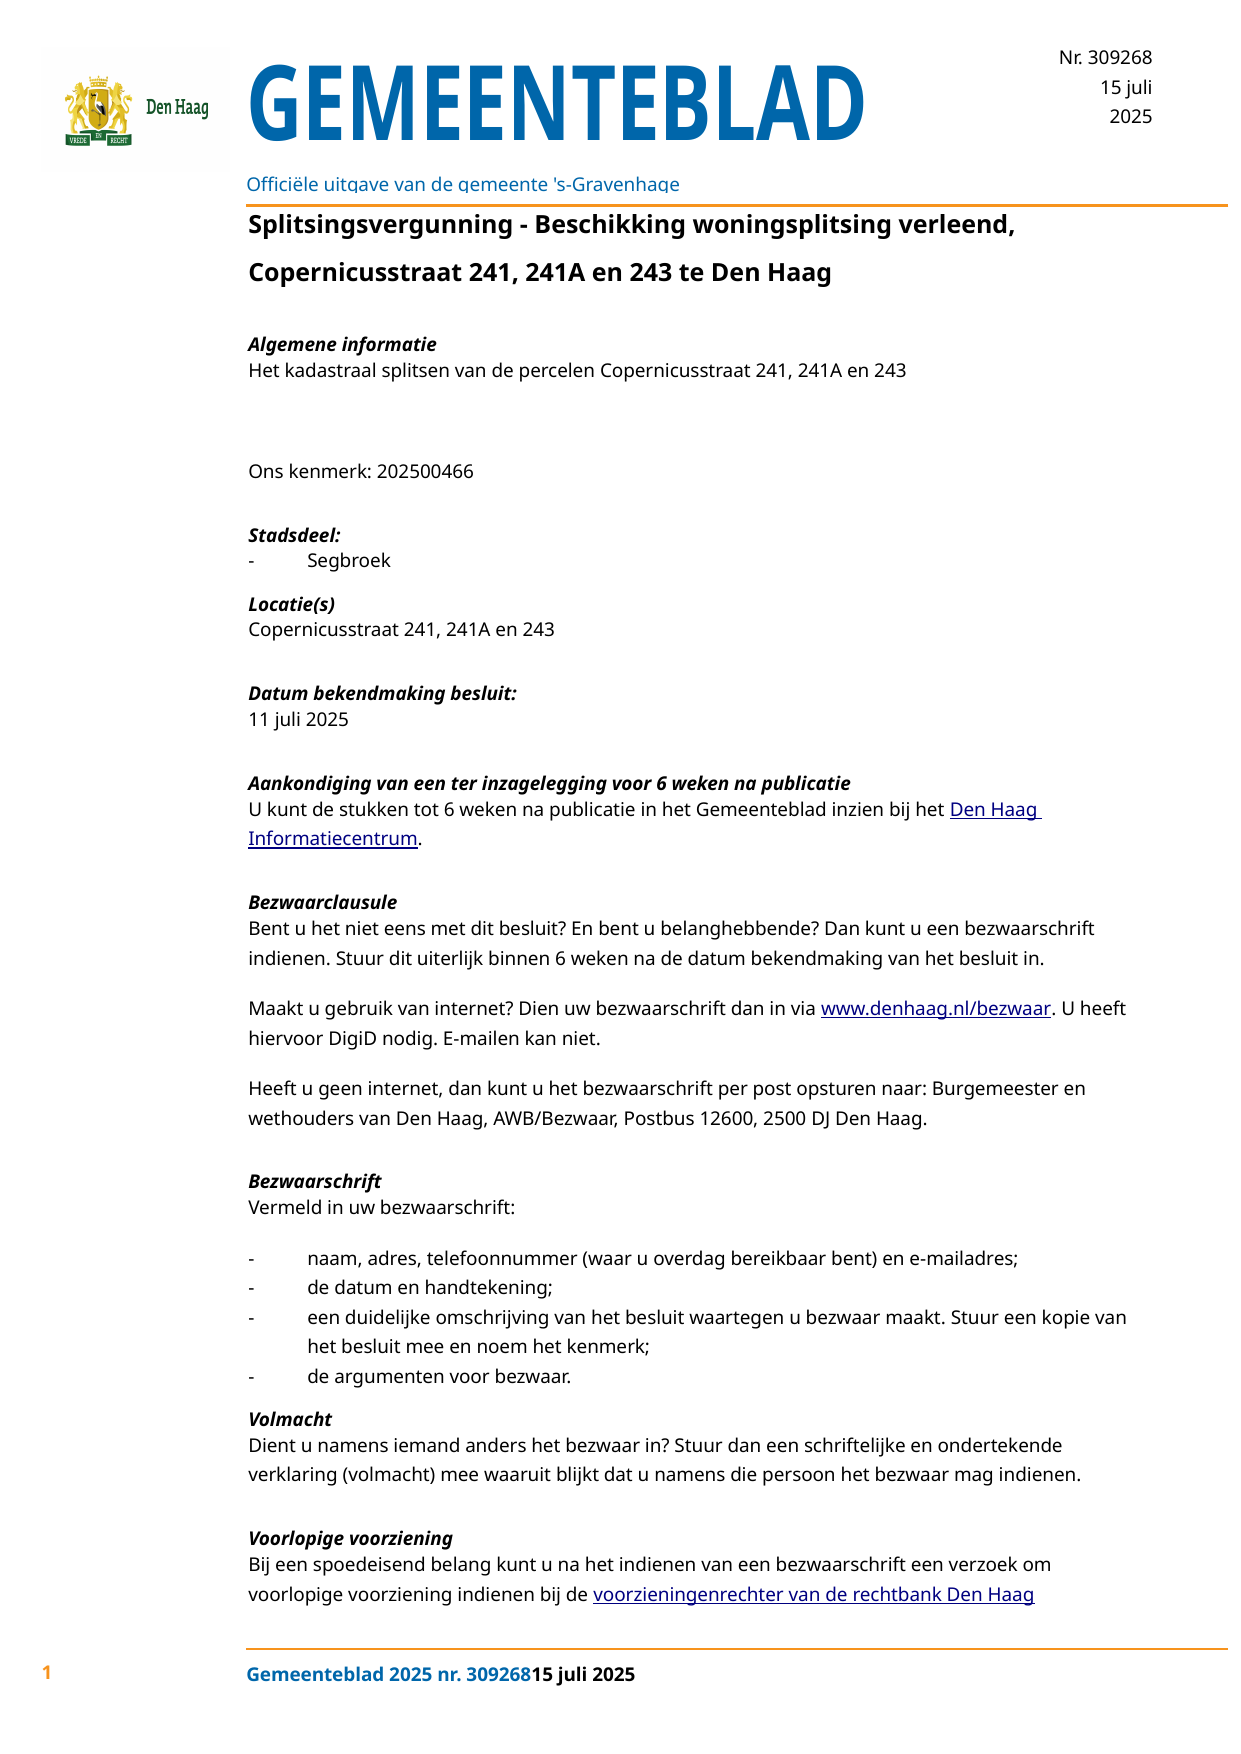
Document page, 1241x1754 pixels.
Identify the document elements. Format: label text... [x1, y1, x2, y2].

text Volmacht [248, 1406, 1152, 1432]
picture [41, 47, 231, 172]
list de argumenten voor bezwaar. [248, 1363, 1152, 1389]
text Vermeld in uw bezwaarschrift: [248, 1194, 1152, 1220]
text Bezwaarclausule [248, 889, 1152, 915]
text Aankondiging van een ter inzagelegging voor 6 weken na publicatie [248, 770, 1152, 796]
text Ons kenmerk: 202500466 [248, 458, 1152, 484]
text Bent u het niet eens met dit besluit? En bent u belanghebbende? Dan kunt u een bezwaarschrift indienen. Stuur dit uiterlijk binnen 6 weken na de datum bekendmaking van het besluit in. [248, 915, 1152, 971]
list de datum en handtekening; [248, 1274, 1152, 1300]
text Locatie(s) [248, 591, 1152, 617]
text Bezwaarschrift [248, 1169, 1152, 1194]
list naam, adres, telefoonnummer (waar u overdag bereikbaar bent) en e-mailadres; [248, 1245, 1152, 1271]
text U kunt de stukken tot 6 weken na publicatie in het Gemeenteblad inzien bij het Den Haag Informatiecentrum. [248, 796, 1152, 851]
list een duidelijke omschrijving van het besluit waartegen u bezwaar maakt. Stuur een kopie van het besluit mee en noem het kenmerk; [248, 1304, 1152, 1359]
text Stadsdeel: [248, 522, 1152, 548]
text Copernicusstraat 241, 241A en 243 [248, 617, 1152, 642]
text Het kadastraal splitsen van de percelen Copernicusstraat 241, 241A en 243 [248, 357, 1152, 383]
list Segbroek [248, 548, 1152, 573]
text Datum bekendmaking besluit: [248, 681, 1152, 706]
text Splitsingsvergunning - Beschikking woningsplitsing verleend, Copernicusstraat 241, 241A en 243 te Den Haag [248, 207, 1152, 288]
text Dient u namens iemand anders het bezwaar in? Stuur dan een schriftelijke en ondertekende verklaring (volmacht) mee waaruit blijkt dat u namens die persoon het bezwaar mag indienen. [248, 1432, 1152, 1487]
text Maakt u gebruik van internet? Dien uw bezwaarschrift dan in via www.denhaag.nl/bezwaar. U heeft hiervoor DigiD nodig. E-mailen kan niet. [248, 995, 1152, 1051]
text Algemene informatie [248, 331, 1152, 357]
text Bij een spoedeisend belang kunt u na het indienen van een bezwaarschrift een verzoek om voorlopige voorziening indienen bij de voorzieningenrechter van de rechtbank Den Haag [248, 1551, 1152, 1607]
text Voorlopige voorziening [248, 1526, 1152, 1551]
text Heeft u geen internet, dan kunt u het bezwaarschrift per post opsturen naar: Burgemeester en wethouders van Den Haag, AWB/Bezwaar, Postbus 12600, 2500 DJ Den Haag. [248, 1075, 1152, 1131]
text 11 juli 2025 [248, 706, 1152, 732]
